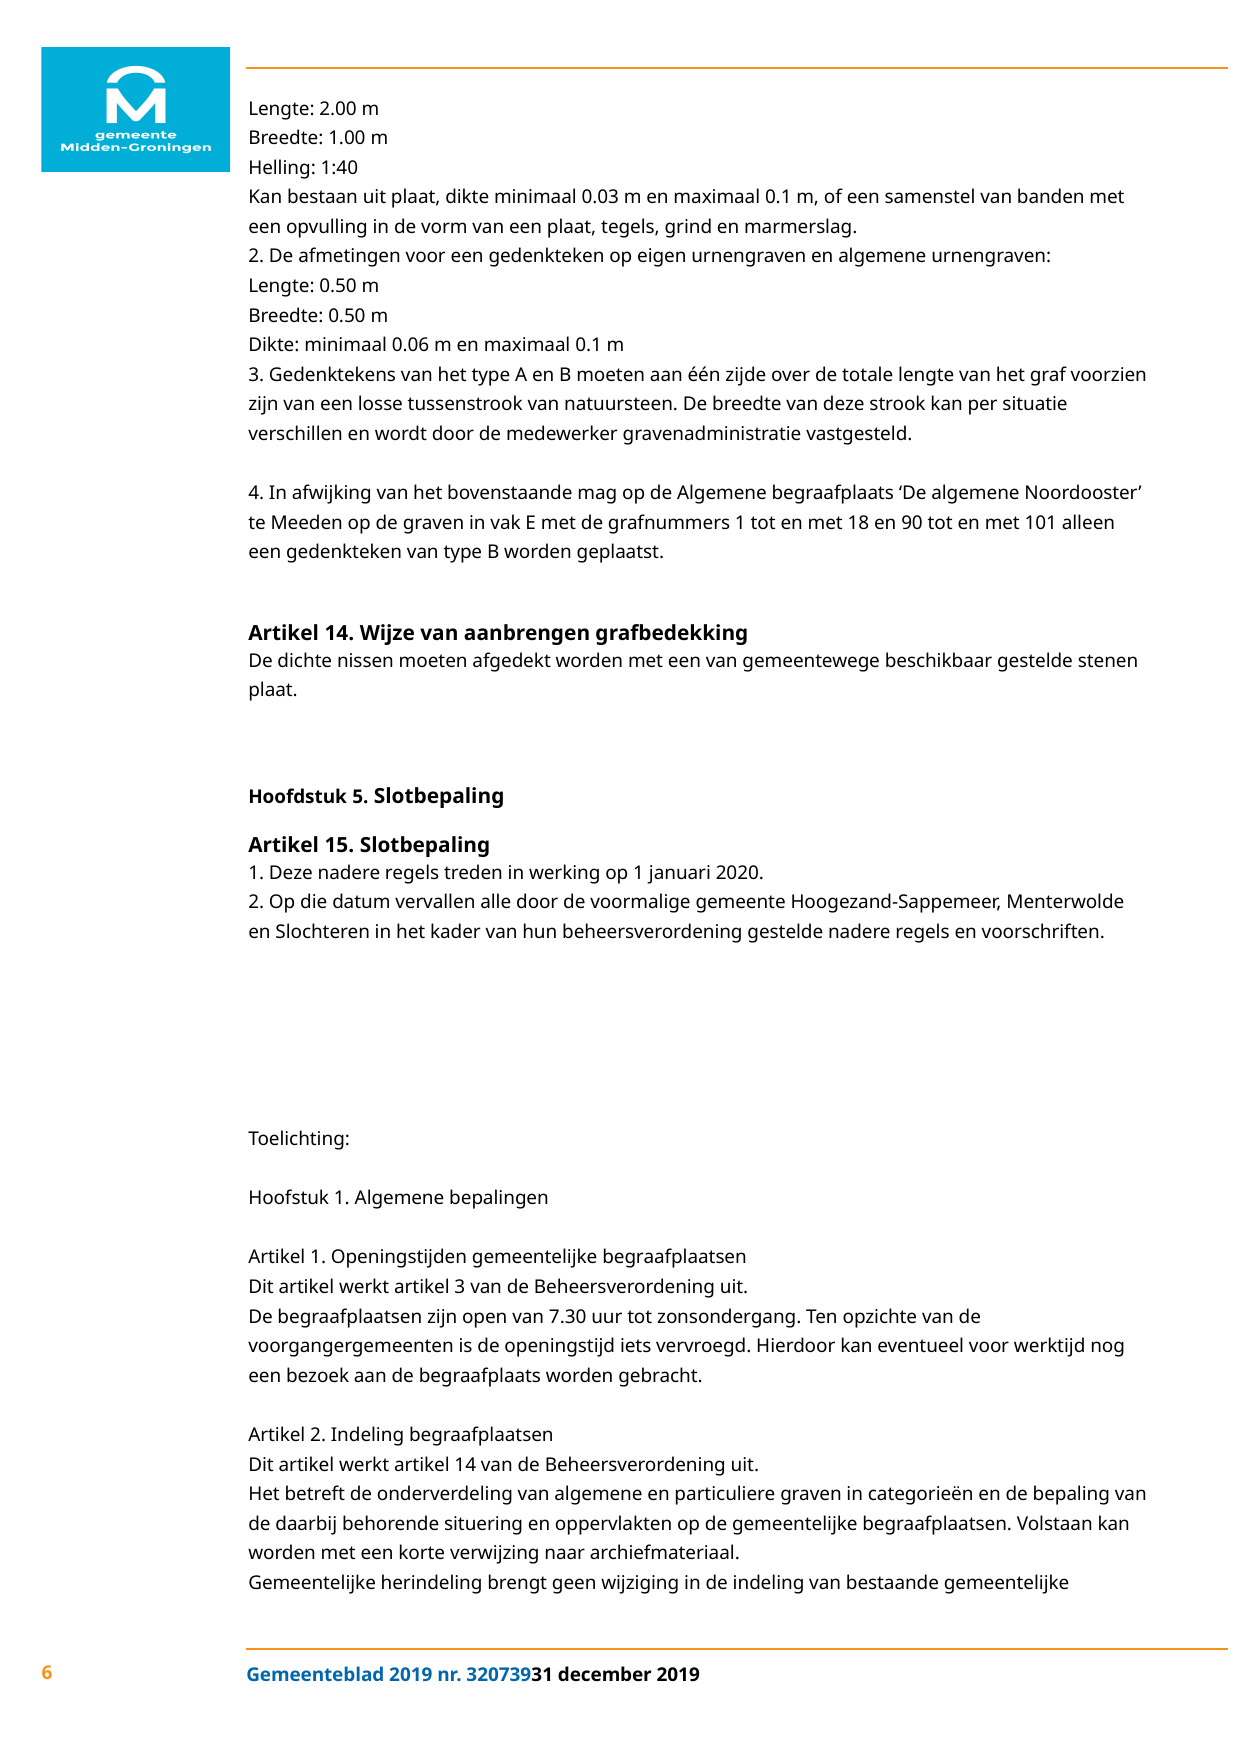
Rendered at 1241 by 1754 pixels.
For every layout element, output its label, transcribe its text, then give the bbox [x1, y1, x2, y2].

text De dichte nissen moeten afgedekt worden met een van gemeentewege beschikbaar gestelde stenen plaat. [248, 647, 1152, 702]
text Toelichting: [248, 1125, 1152, 1151]
text Dikte: minimaal 0.06 m en maximaal 0.1 m [248, 331, 1152, 357]
text Gemeentelijke herindeling brengt geen wijziging in de indeling van bestaande gemeentelijke [248, 1569, 1152, 1595]
text Lengte: 2.00 m [248, 95, 1152, 121]
text De begraafplaatsen zijn open van 7.30 uur tot zonsondergang. Ten opzichte van de voorgangergemeenten is de openingstijd iets vervroegd. Hierdoor kan eventueel voor werktijd nog een bezoek aan de begraafplaats worden gebracht. [248, 1303, 1152, 1388]
text Kan bestaan uit plaat, dikte minimaal 0.03 m en maximaal 0.1 m, of een samenstel van banden met een opvulling in de vorm van een plaat, tegels, grind en marmerslag. [248, 183, 1152, 239]
text 4. In afwijking van het bovenstaande mag op de Algemene begraafplaats ‘De algemene Noordooster’ te Meeden op de graven in vak E met de grafnummers 1 tot en met 18 en 90 tot en met 101 alleen een gedenkteken van type B worden geplaatst. [248, 479, 1152, 564]
text 2. Op die datum vervallen alle door de voormalige gemeente Hoogezand-Sappemeer, Menterwolde en Slochteren in het kader van hun beheersverordening gestelde nadere regels en voorschriften. [248, 889, 1152, 944]
text Breedte: 1.00 m [248, 124, 1152, 150]
text Dit artikel werkt artikel 14 van de Beheersverordening uit. [248, 1451, 1152, 1476]
text Breedte: 0.50 m [248, 302, 1152, 328]
text Hoofdstuk 5. Slotbepaling [248, 781, 1152, 810]
text Het betreft de onderverdeling van algemene en particuliere graven in categorieën en de bepaling van de daarbij behorende situering en oppervlakten op de gemeentelijke begraafplaatsen. Volstaan kan worden met een korte verwijzing naar archiefmateriaal. [248, 1480, 1152, 1565]
text Dit artikel werkt artikel 3 van de Beheersverordening uit. [248, 1273, 1152, 1299]
text Artikel 1. Openingstijden gemeentelijke begraafplaatsen [248, 1244, 1152, 1269]
text 2. De afmetingen voor een gedenkteken op eigen urnengraven en algemene urnengraven: [248, 243, 1152, 268]
text Helling: 1:40 [248, 154, 1152, 180]
picture [184, 146, 190, 153]
picture [107, 89, 165, 122]
text Hoofstuk 1. Algemene bepalingen [248, 1184, 1152, 1210]
picture [108, 66, 164, 82]
text 1. Deze nadere regels treden in werking op 1 januari 2020. [248, 859, 1152, 885]
text Artikel 14. Wijze van aanbrengen grafbedekking [248, 618, 1152, 647]
text 3. Gedenktekens van het type A en B moeten aan één zijde over de totale lengte van het graf voorzien zijn van een losse tussenstrook van natuursteen. De breedte van deze strook kan per situatie verschillen en wordt door de medewerker gravenadministratie vastgesteld. [248, 361, 1152, 446]
text Artikel 2. Indeling begraafplaatsen [248, 1421, 1152, 1447]
text Artikel 15. Slotbepaling [248, 831, 1152, 859]
text Lengte: 0.50 m [248, 272, 1152, 298]
